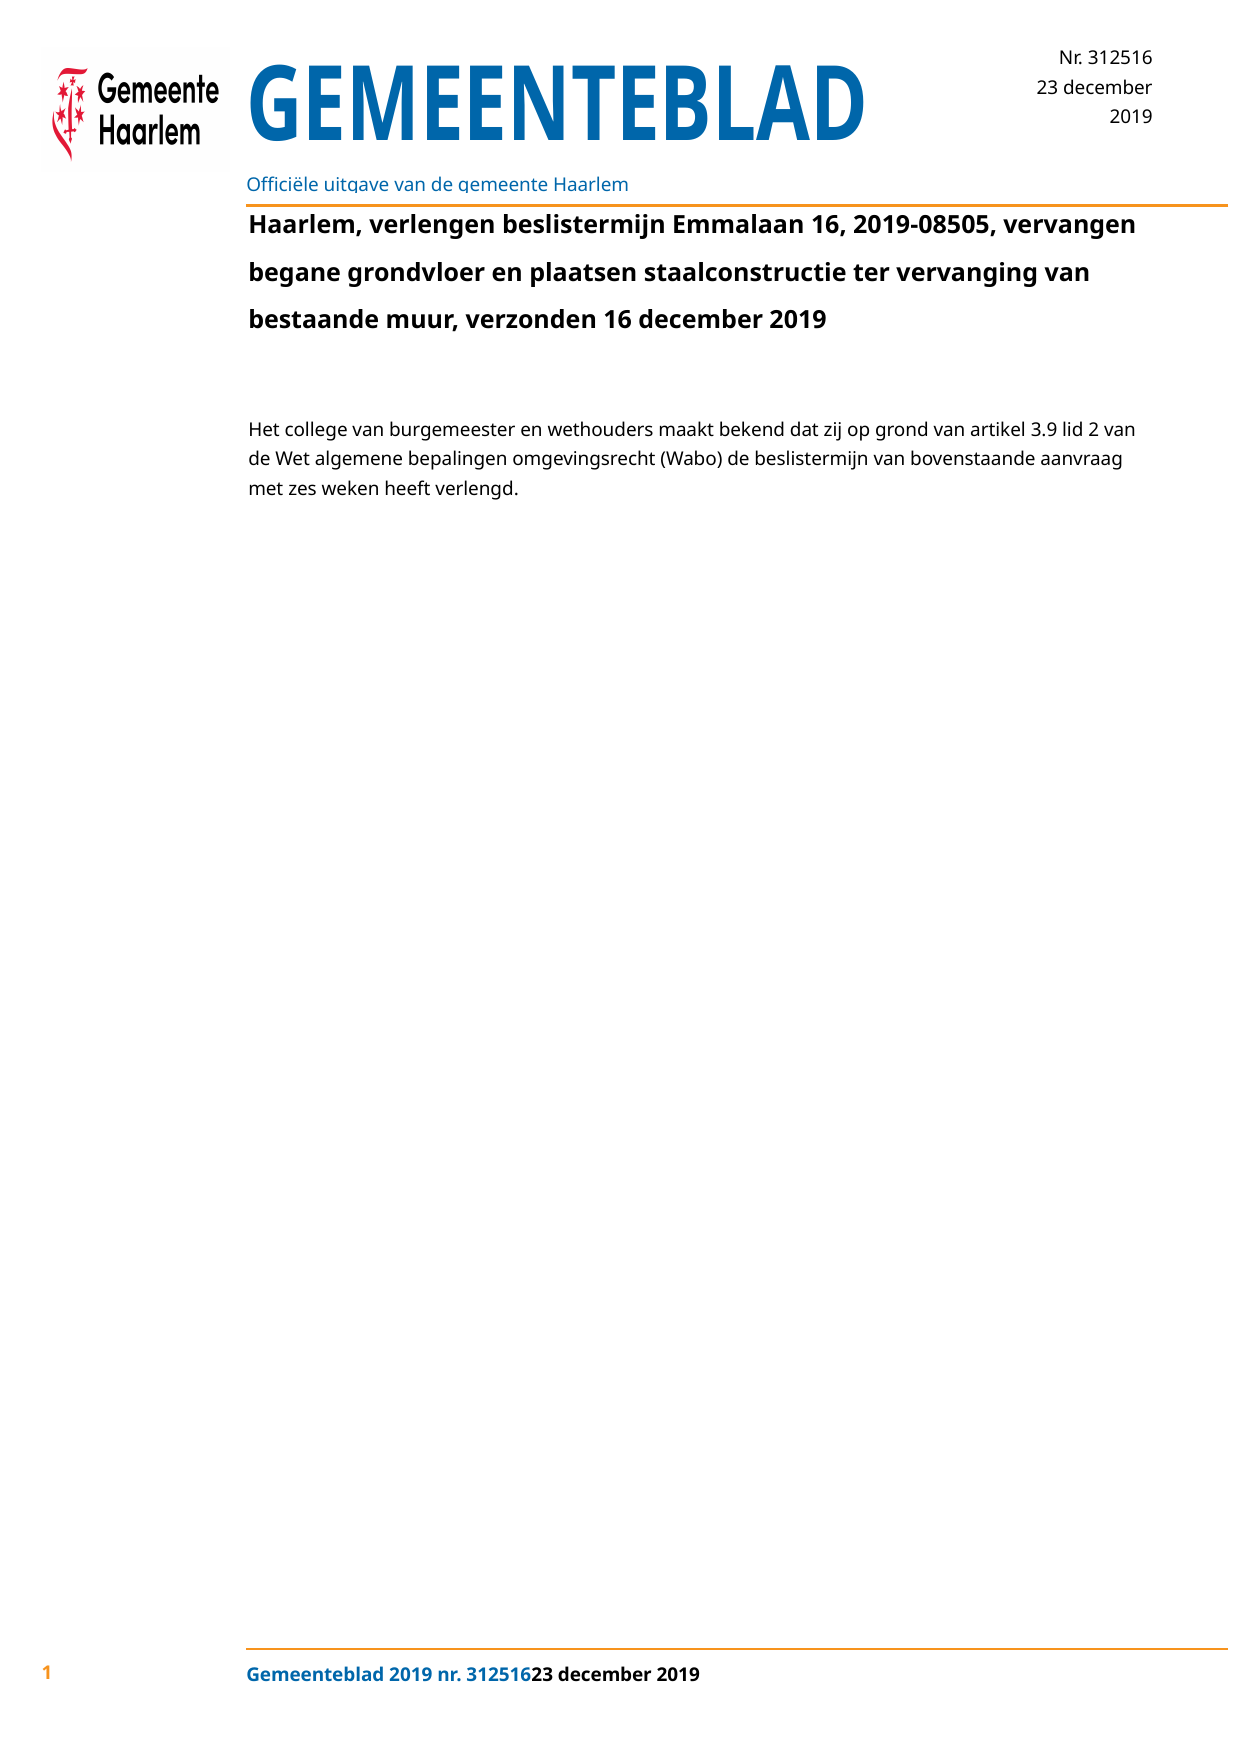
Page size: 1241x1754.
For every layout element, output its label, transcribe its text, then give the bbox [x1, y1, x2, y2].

text Haarlem, verlengen beslistermijn Emmalaan 16, 2019-08505, vervangen begane grondvloer en plaatsen staalconstructie ter vervanging van bestaande muur, verzonden 16 december 2019 [248, 207, 1152, 336]
text Het college van burgemeester en wethouders maakt bekend dat zij op grond van artikel 3.9 lid 2 van de Wet algemene bepalingen omgevingsrecht (Wabo) de beslistermijn van bovenstaande aanvraag met zes weken heeft verlengd. [248, 416, 1152, 501]
picture [41, 47, 231, 172]
